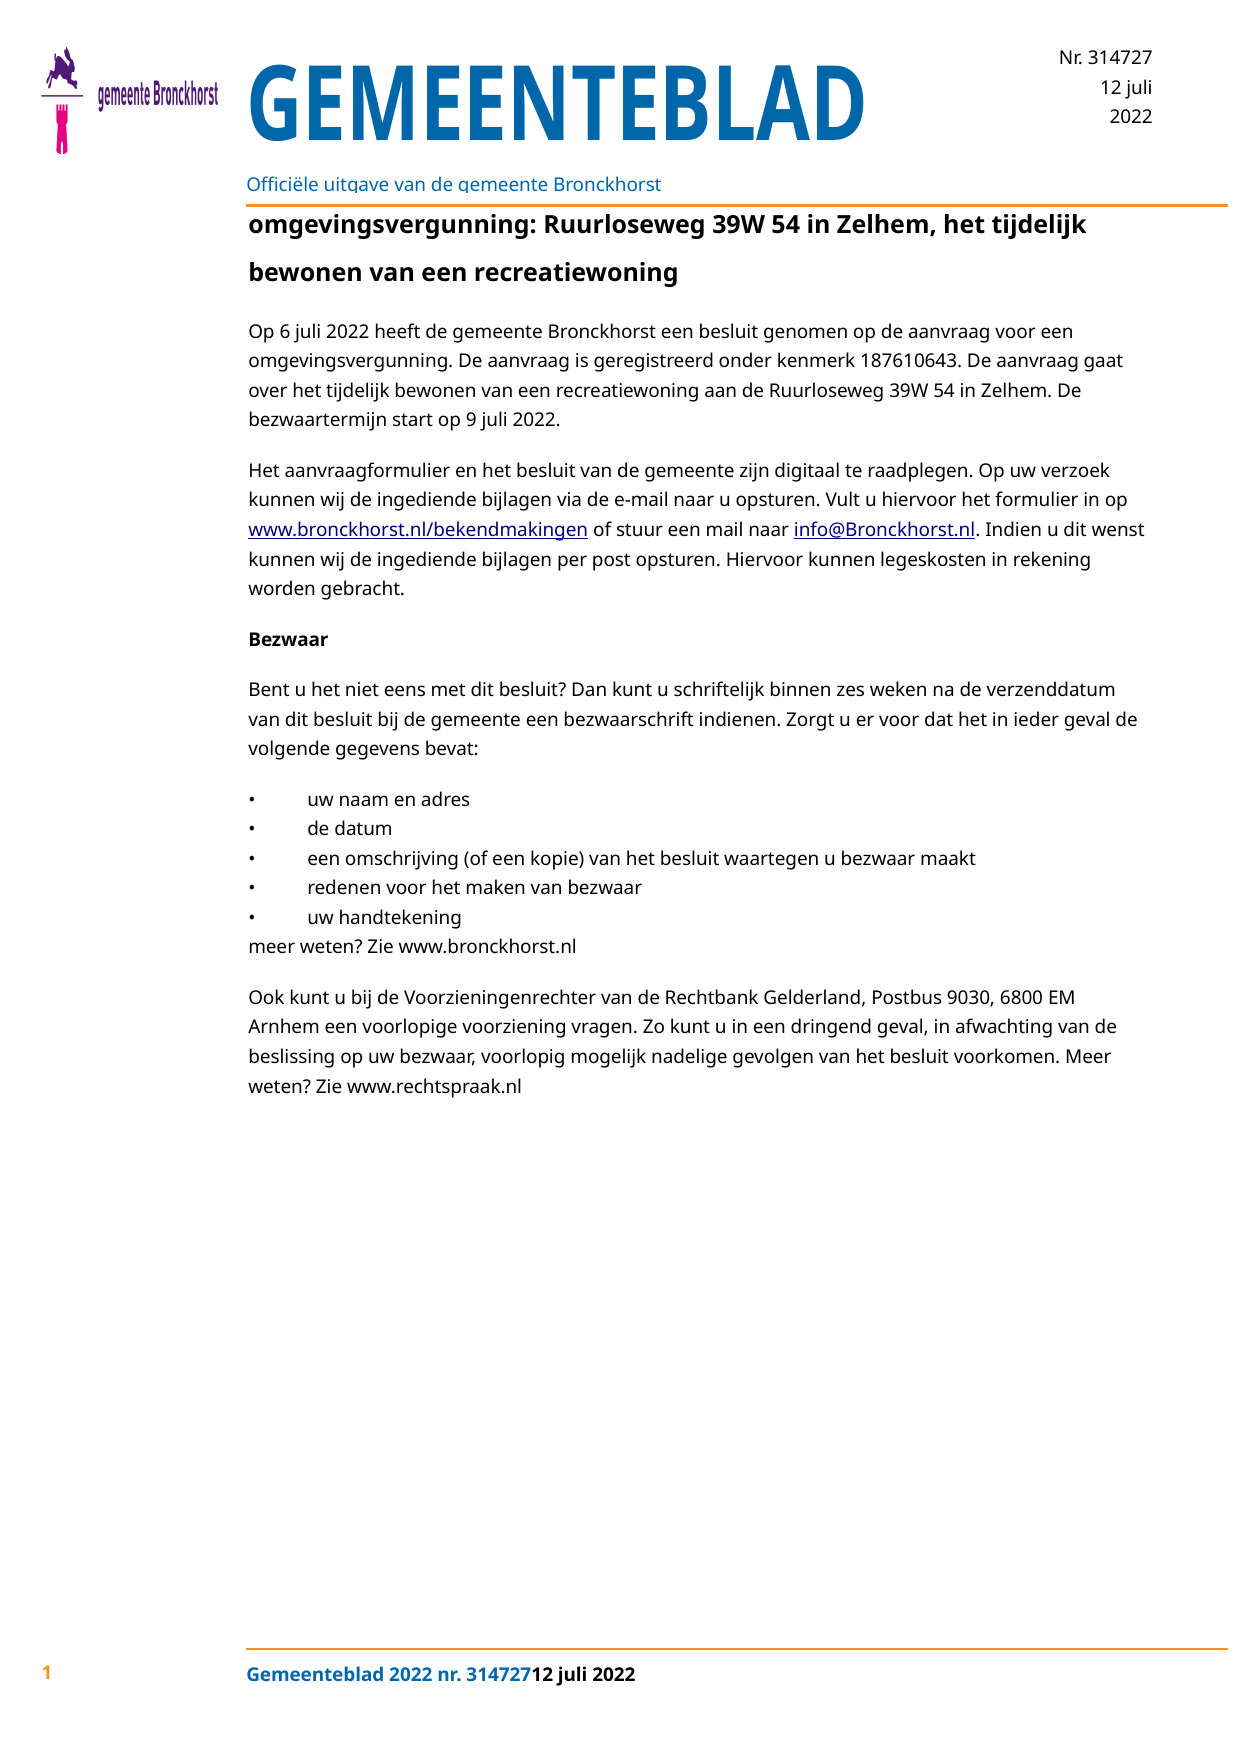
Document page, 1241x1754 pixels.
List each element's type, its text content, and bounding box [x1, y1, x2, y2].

text Bent u het niet eens met dit besluit? Dan kunt u schriftelijk binnen zes weken na de verzenddatum van dit besluit bij de gemeente een bezwaarschrift indienen. Zorgt u er voor dat het in ieder geval de volgende gegevens bevat: [248, 676, 1152, 761]
list de datum [248, 815, 1152, 841]
list uw handtekening [248, 904, 1152, 930]
list uw naam en adres [248, 786, 1152, 812]
text Bezwaar [248, 626, 1152, 652]
text Ook kunt u bij de Voorzieningenrechter van de Rechtbank Gelderland, Postbus 9030, 6800 EM Arnhem een voorlopige voorziening vragen. Zo kunt u in een dringend geval, in afwachting van de beslissing op uw bezwaar, voorlopig mogelijk nadelige gevolgen van het besluit voorkomen. Meer weten? Zie www.rechtspraak.nl [248, 984, 1152, 1099]
picture [41, 47, 231, 172]
list redenen voor het maken van bezwaar [248, 874, 1152, 900]
text meer weten? Zie www.bronckhorst.nl [248, 934, 1152, 959]
text Het aanvraagformulier en het besluit van de gemeente zijn digitaal te raadplegen. Op uw verzoek kunnen wij de ingediende bijlagen via de e-mail naar u opsturen. Vult u hiervoor het formulier in op www.bronckhorst.nl/bekendmakingen of stuur een mail naar info@Bronckhorst.nl. Indien u dit wenst kunnen wij de ingediende bijlagen per post opsturen. Hiervoor kunnen legeskosten in rekening worden gebracht. [248, 457, 1152, 601]
text omgevingsvergunning: Ruurloseweg 39W 54 in Zelhem, het tijdelijk bewonen van een recreatiewoning [248, 207, 1152, 288]
list een omschrijving (of een kopie) van het besluit waartegen u bezwaar maakt [248, 845, 1152, 871]
text Op 6 juli 2022 heeft de gemeente Bronckhorst een besluit genomen op de aanvraag voor een omgevingsvergunning. De aanvraag is geregistreerd onder kenmerk 187610643. De aanvraag gaat over het tijdelijk bewonen van een recreatiewoning aan de Ruurloseweg 39W 54 in Zelhem. De bezwaartermijn start op 9 juli 2022. [248, 318, 1152, 432]
